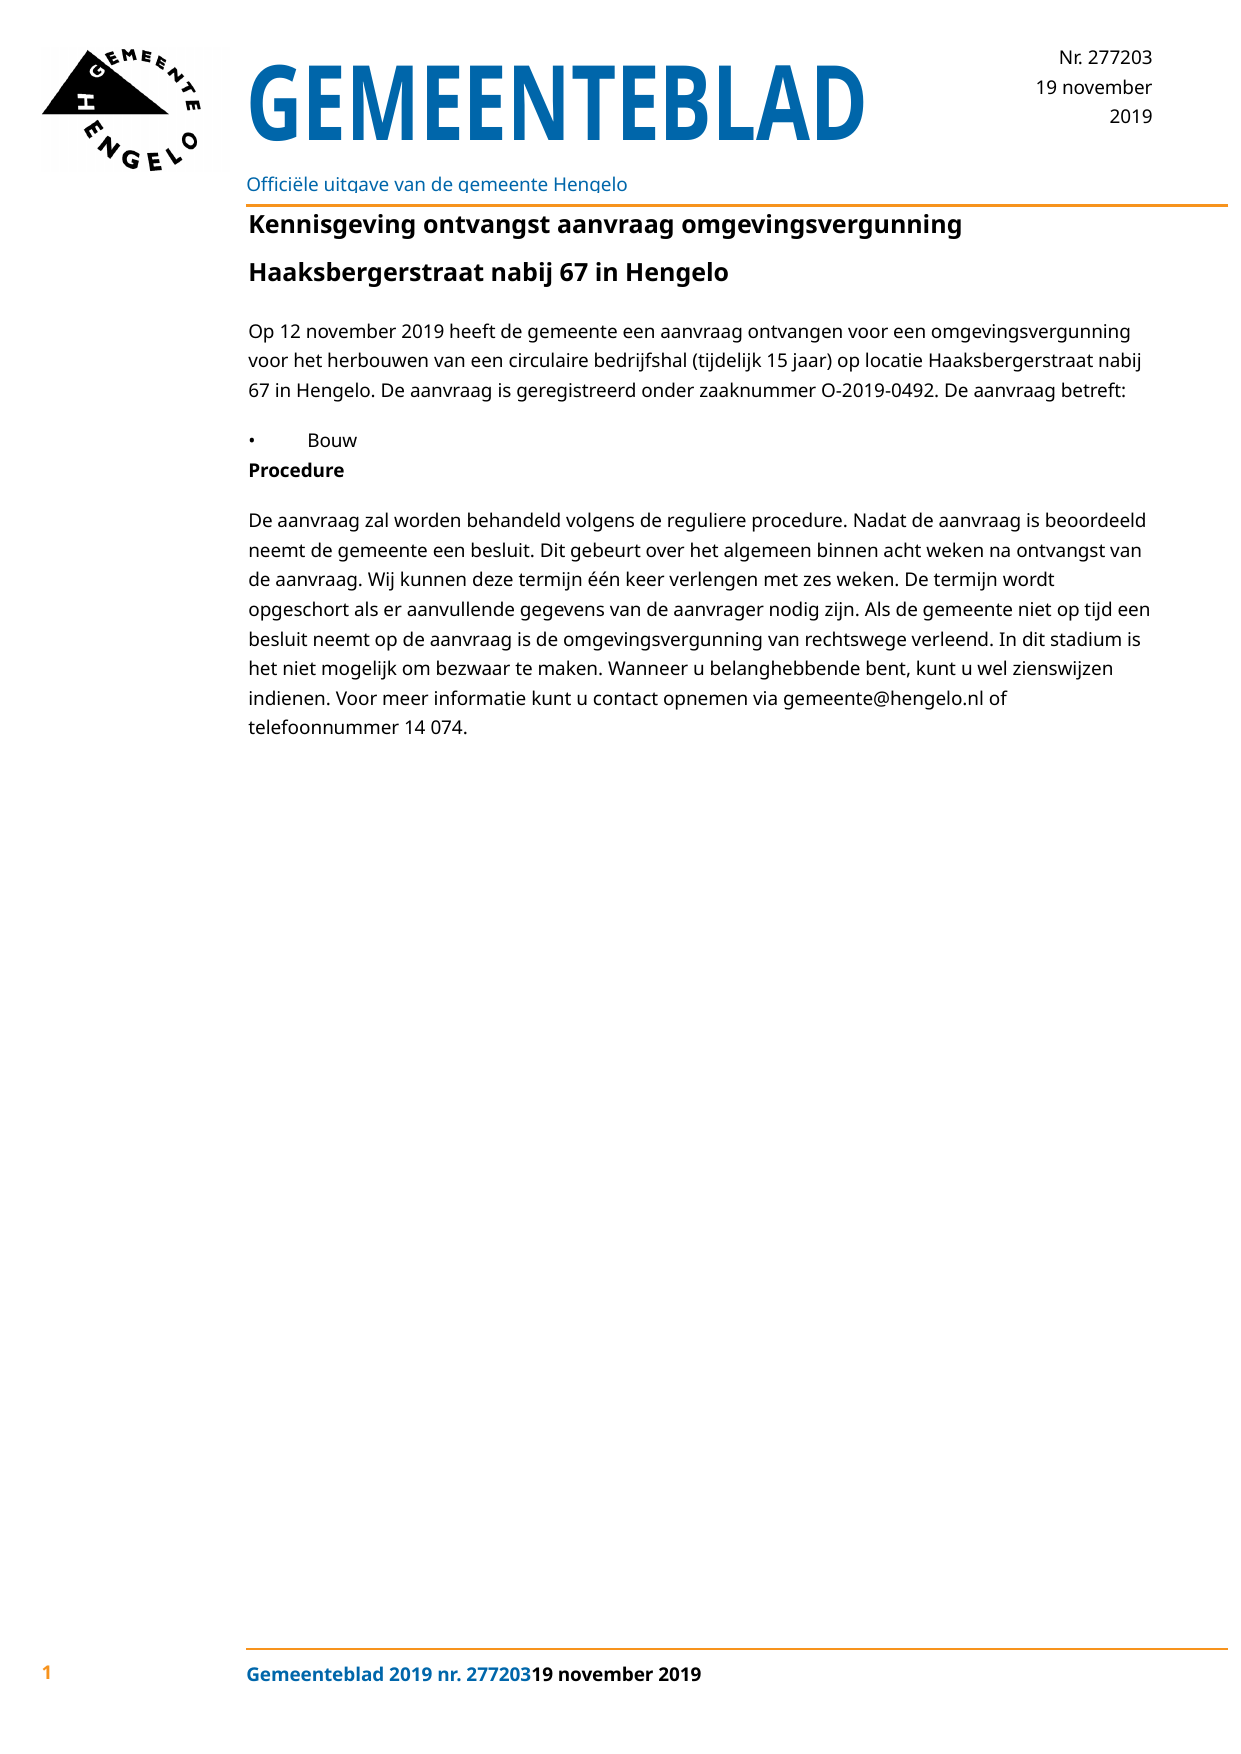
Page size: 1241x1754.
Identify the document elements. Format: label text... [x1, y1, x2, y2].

list Bouw [248, 427, 1152, 453]
text De aanvraag zal worden behandeld volgens de reguliere procedure. Nadat de aanvraag is beoordeeld neemt de gemeente een besluit. Dit gebeurt over het algemeen binnen acht weken na ontvangst van de aanvraag. Wij kunnen deze termijn één keer verlengen met zes weken. De termijn wordt opgeschort als er aanvullende gegevens van de aanvrager nodig zijn. Als de gemeente niet op tijd een besluit neemt op de aanvraag is de omgevingsvergunning van rechtswege verleend. In dit stadium is het niet mogelijk om bezwaar te maken. Wanneer u belanghebbende bent, kunt u wel zienswijzen indienen. Voor meer informatie kunt u contact opnemen via gemeente@hengelo.nl of telefoonnummer 14 074. [248, 507, 1152, 740]
text Op 12 november 2019 heeft de gemeente een aanvraag ontvangen voor een omgevingsvergunning voor het herbouwen van een circulaire bedrijfshal (tijdelijk 15 jaar) op locatie Haaksbergerstraat nabij 67 in Hengelo. De aanvraag is geregistreerd onder zaaknummer O-2019-0492. De aanvraag betreft: [248, 318, 1152, 403]
text Procedure [248, 457, 1152, 483]
text Kennisgeving ontvangst aanvraag omgevingsvergunning Haaksbergerstraat nabij 67 in Hengelo [248, 207, 1152, 288]
picture [41, 47, 231, 172]
